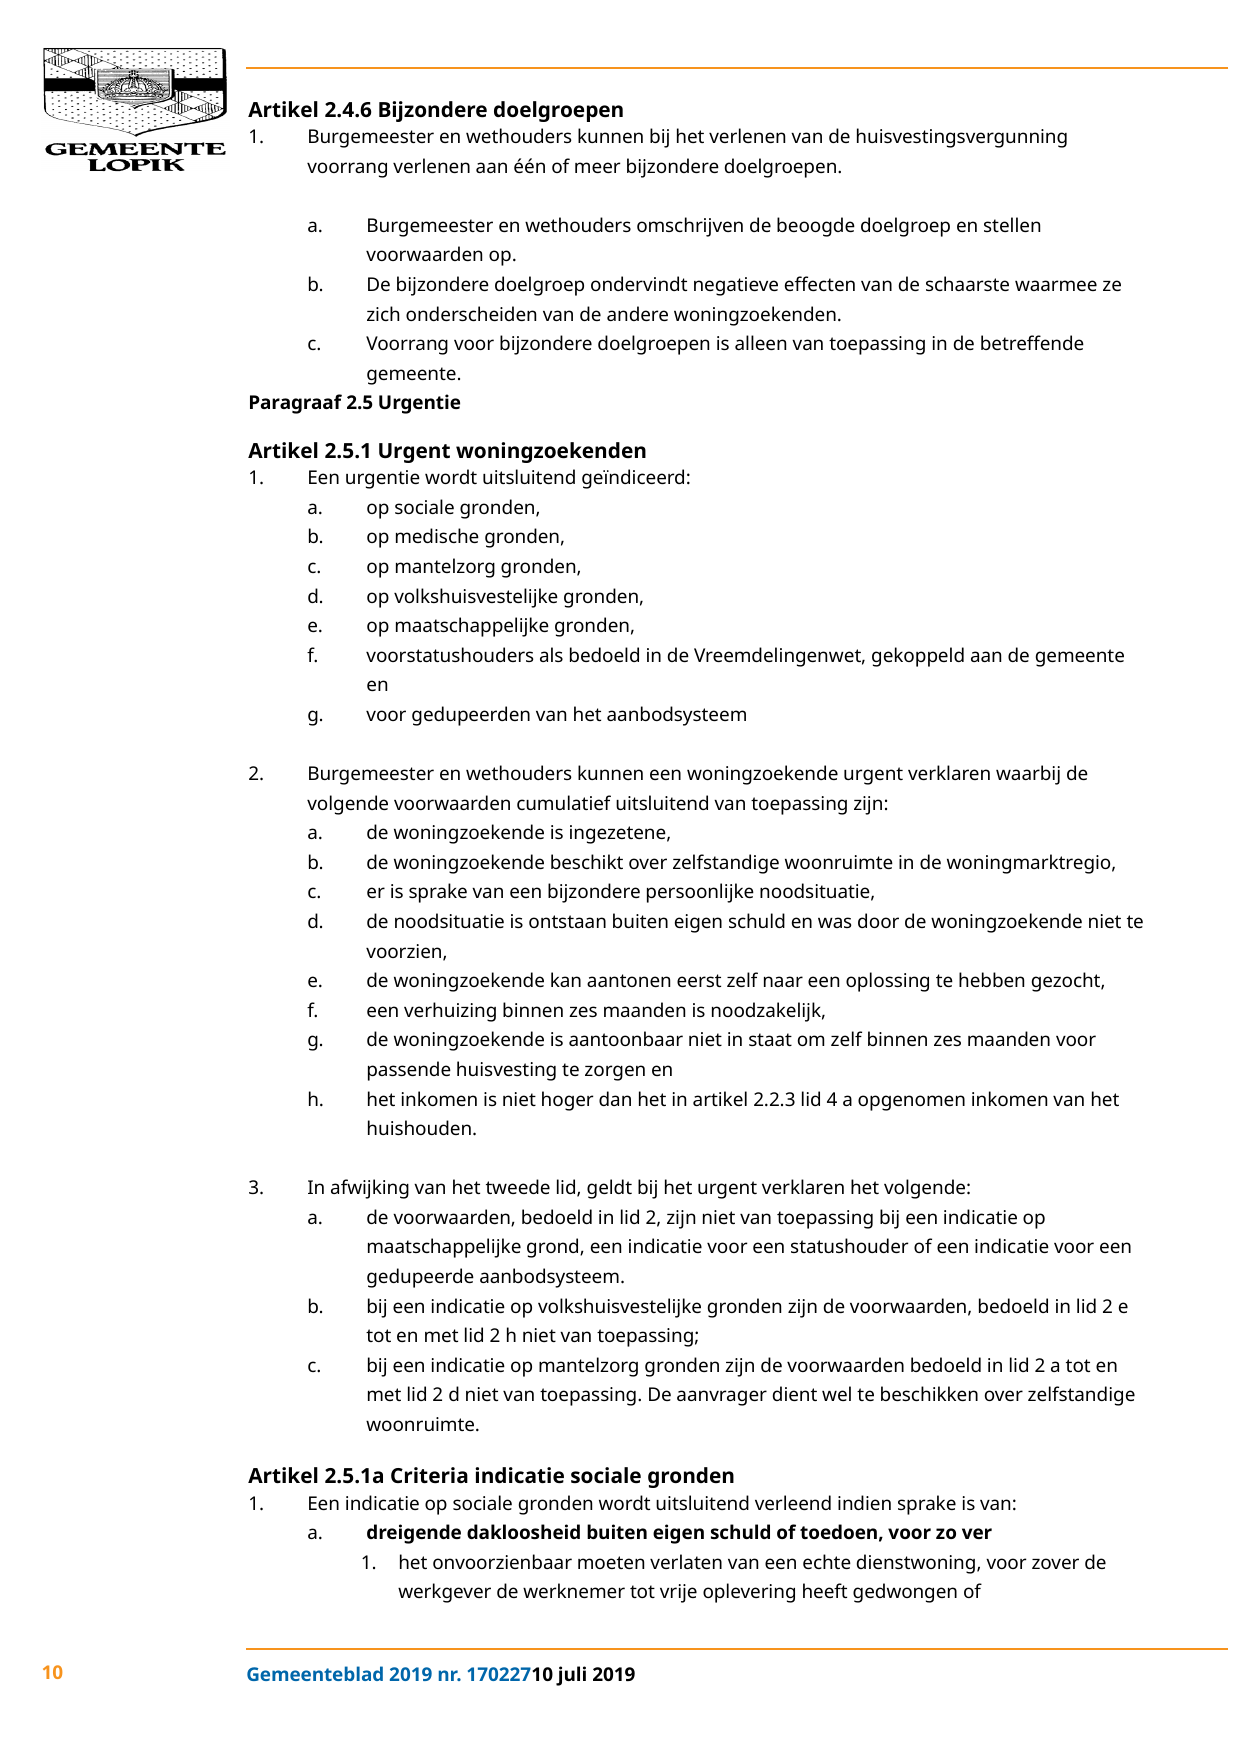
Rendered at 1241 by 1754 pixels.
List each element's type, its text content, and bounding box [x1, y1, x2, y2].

list een verhuizing binnen zes maanden is noodzakelijk, [307, 997, 1152, 1023]
list Een indicatie op sociale gronden wordt uitsluitend verleend indien sprake is van: [248, 1490, 1152, 1516]
list de woningzoekende beschikt over zelfstandige woonruimte in de woningmarktregio, [307, 849, 1152, 875]
list op volkshuisvestelijke gronden, [307, 583, 1152, 608]
list de woningzoekende is aantoonbaar niet in staat om zelf binnen zes maanden voor passende huisvesting te zorgen en [307, 1027, 1152, 1082]
text Artikel 2.5.1a Criteria indicatie sociale gronden [248, 1462, 1152, 1490]
list Burgemeester en wethouders kunnen bij het verlenen van de huisvestingsvergunning voorrang verlenen aan één of meer bijzondere doelgroepen. [248, 123, 1152, 178]
list de voorwaarden, bedoeld in lid 2, zijn niet van toepassing bij een indicatie op maatschappelijke grond, een indicatie voor een statushouder of een indicatie voor een gedupeerde aanbodsysteem. [307, 1204, 1152, 1289]
list op mantelzorg gronden, [307, 553, 1152, 579]
list op maatschappelijke gronden, [307, 612, 1152, 638]
list de noodsituatie is ontstaan buiten eigen schuld en was door de woningzoekende niet te voorzien, [307, 908, 1152, 963]
list Een urgentie wordt uitsluitend geïndiceerd: [248, 464, 1152, 490]
list op sociale gronden, [307, 494, 1152, 520]
list dreigende dakloosheid buiten eigen schuld of toedoen, voor zo ver [307, 1519, 1152, 1545]
list de woningzoekende is ingezetene, [307, 819, 1152, 845]
list Voorrang voor bijzondere doelgroepen is alleen van toepassing in de betreffende gemeente. [307, 330, 1152, 386]
list In afwijking van het tweede lid, geldt bij het urgent verklaren het volgende: [248, 1174, 1152, 1200]
list er is sprake van een bijzondere persoonlijke noodsituatie, [307, 879, 1152, 904]
list De bijzondere doelgroep ondervindt negatieve effecten van de schaarste waarmee ze zich onderscheiden van de andere woningzoekenden. [307, 271, 1152, 326]
list het inkomen is niet hoger dan het in artikel 2.2.3 lid 4 a opgenomen inkomen van het huishouden. [307, 1086, 1152, 1141]
list bij een indicatie op volkshuisvestelijke gronden zijn de voorwaarden, bedoeld in lid 2 e tot en met lid 2 h niet van toepassing; [307, 1293, 1152, 1348]
list op medische gronden, [307, 524, 1152, 549]
picture [41, 47, 231, 172]
list de woningzoekende kan aantonen eerst zelf naar een oplossing te hebben gezocht, [307, 967, 1152, 993]
text Paragraaf 2.5 Urgentie [248, 389, 1152, 415]
list voor gedupeerden van het aanbodsysteem [307, 701, 1152, 727]
list Burgemeester en wethouders kunnen een woningzoekende urgent verklaren waarbij de volgende voorwaarden cumulatief uitsluitend van toepassing zijn: [248, 760, 1152, 816]
list Burgemeester en wethouders omschrijven de beoogde doelgroep en stellen voorwaarden op. [307, 212, 1152, 267]
list het onvoorzienbaar moeten verlaten van een echte dienstwoning, voor zover de werkgever de werknemer tot vrije oplevering heeft gedwongen of [361, 1549, 1152, 1604]
text Artikel 2.5.1 Urgent woningzoekenden [248, 436, 1152, 464]
list voorstatushouders als bedoeld in de Vreemdelingenwet, gekoppeld aan de gemeente en [307, 642, 1152, 697]
list bij een indicatie op mantelzorg gronden zijn de voorwaarden bedoeld in lid 2 a tot en met lid 2 d niet van toepassing. De aanvrager dient wel te beschikken over zelfstandige woonruimte. [307, 1352, 1152, 1437]
text Artikel 2.4.6 Bijzondere doelgroepen [248, 95, 1152, 123]
